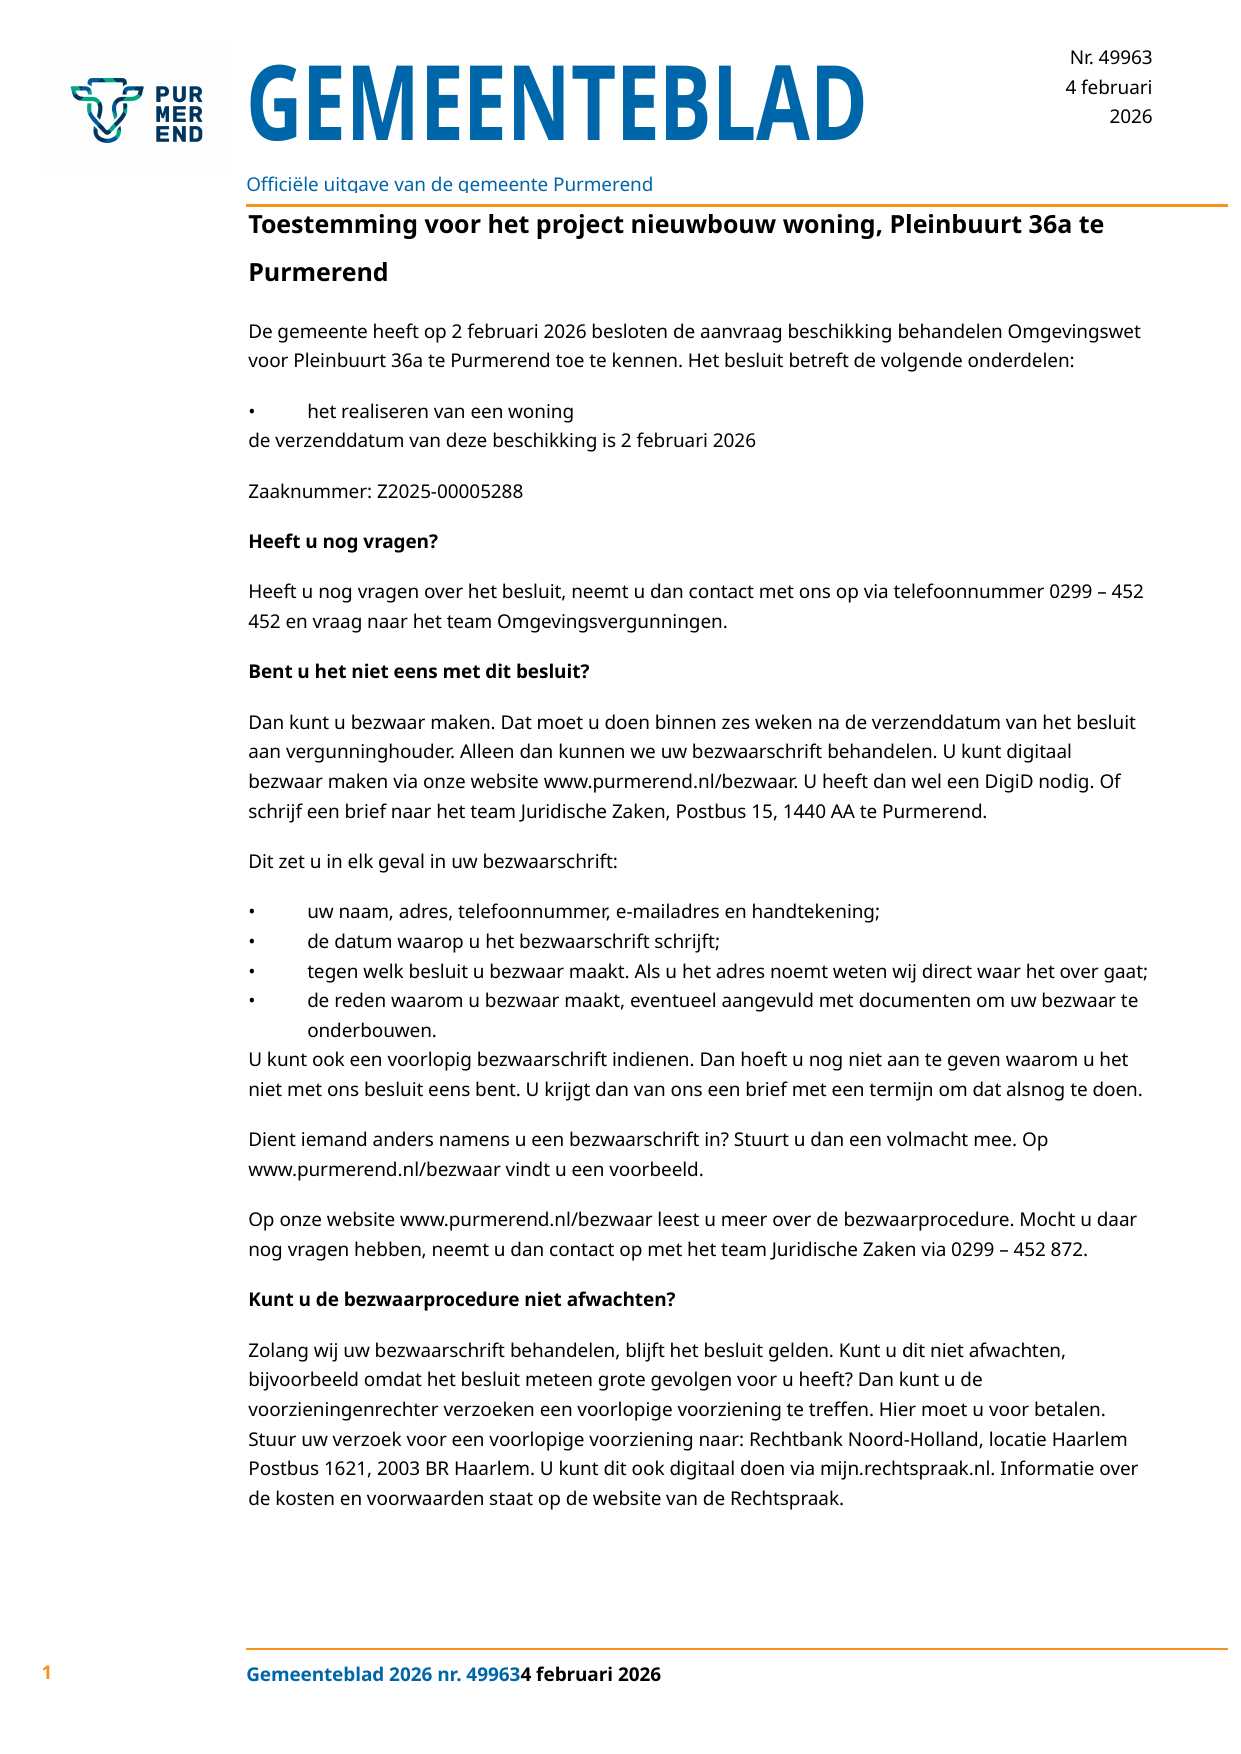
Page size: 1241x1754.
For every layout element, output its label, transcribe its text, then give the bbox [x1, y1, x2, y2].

text Heeft u nog vragen? [248, 528, 1152, 554]
picture [41, 47, 231, 172]
text de verzenddatum van deze beschikking is 2 februari 2026 [248, 427, 1152, 453]
text Dit zet u in elk geval in uw bezwaarschrift: [248, 848, 1152, 874]
text U kunt ook een voorlopig bezwaarschrift indienen. Dan hoeft u nog niet aan te geven waarom u het niet met ons besluit eens bent. U krijgt dan van ons een brief met een termijn om dat alsnog te doen. [248, 1047, 1152, 1102]
text Zolang wij uw bezwaarschrift behandelen, blijft het besluit gelden. Kunt u dit niet afwachten, bijvoorbeeld omdat het besluit meteen grote gevolgen voor u heeft? Dan kunt u de voorzieningenrechter verzoeken een voorlopige voorziening te treffen. Hier moet u voor betalen. Stuur uw verzoek voor een voorlopige voorziening naar: Rechtbank Noord-Holland, locatie Haarlem Postbus 1621, 2003 BR Haarlem. U kunt dit ook digitaal doen via mijn.rechtspraak.nl. Informatie over de kosten en voorwaarden staat op de website van de Rechtspraak. [248, 1337, 1152, 1511]
list uw naam, adres, telefoonnummer, e-mailadres en handtekening; [248, 899, 1152, 924]
text Op onze website www.purmerend.nl/bezwaar leest u meer over de bezwaarprocedure. Mocht u daar nog vragen hebben, neemt u dan contact op met het team Juridische Zaken via 0299 – 452 872. [248, 1207, 1152, 1262]
text Toestemming voor het project nieuwbouw woning, Pleinbuurt 36a te Purmerend [248, 207, 1152, 288]
text De gemeente heeft op 2 februari 2026 besloten de aanvraag beschikking behandelen Omgevingswet voor Pleinbuurt 36a te Purmerend toe te kennen. Het besluit betreft de volgende onderdelen: [248, 318, 1152, 373]
list de reden waarom u bezwaar maakt, eventueel aangevuld met documenten om uw bezwaar te onderbouwen. [248, 987, 1152, 1043]
text Kunt u de bezwaarprocedure niet afwachten? [248, 1287, 1152, 1312]
text Dan kunt u bezwaar maken. Dat moet u doen binnen zes weken na de verzenddatum van het besluit aan vergunninghouder. Alleen dan kunnen we uw bezwaarschrift behandelen. U kunt digitaal bezwaar maken via onze website www.purmerend.nl/bezwaar. U heeft dan wel een DigiD nodig. Of schrijf een brief naar het team Juridische Zaken, Postbus 15, 1440 AA te Purmerend. [248, 709, 1152, 824]
text Bent u het niet eens met dit besluit? [248, 659, 1152, 684]
list de datum waarop u het bezwaarschrift schrijft; [248, 928, 1152, 954]
list tegen welk besluit u bezwaar maakt. Als u het adres noemt weten wij direct waar het over gaat; [248, 958, 1152, 984]
text Zaaknummer: Z2025-00005288 [248, 478, 1152, 504]
text Heeft u nog vragen over het besluit, neemt u dan contact met ons op via telefoonnummer 0299 – 452 452 en vraag naar het team Omgevingsvergunningen. [248, 579, 1152, 634]
text Dient iemand anders namens u een bezwaarschrift in? Stuurt u dan een volmacht mee. Op www.purmerend.nl/bezwaar vindt u een voorbeeld. [248, 1127, 1152, 1182]
list het realiseren van een woning [248, 398, 1152, 424]
